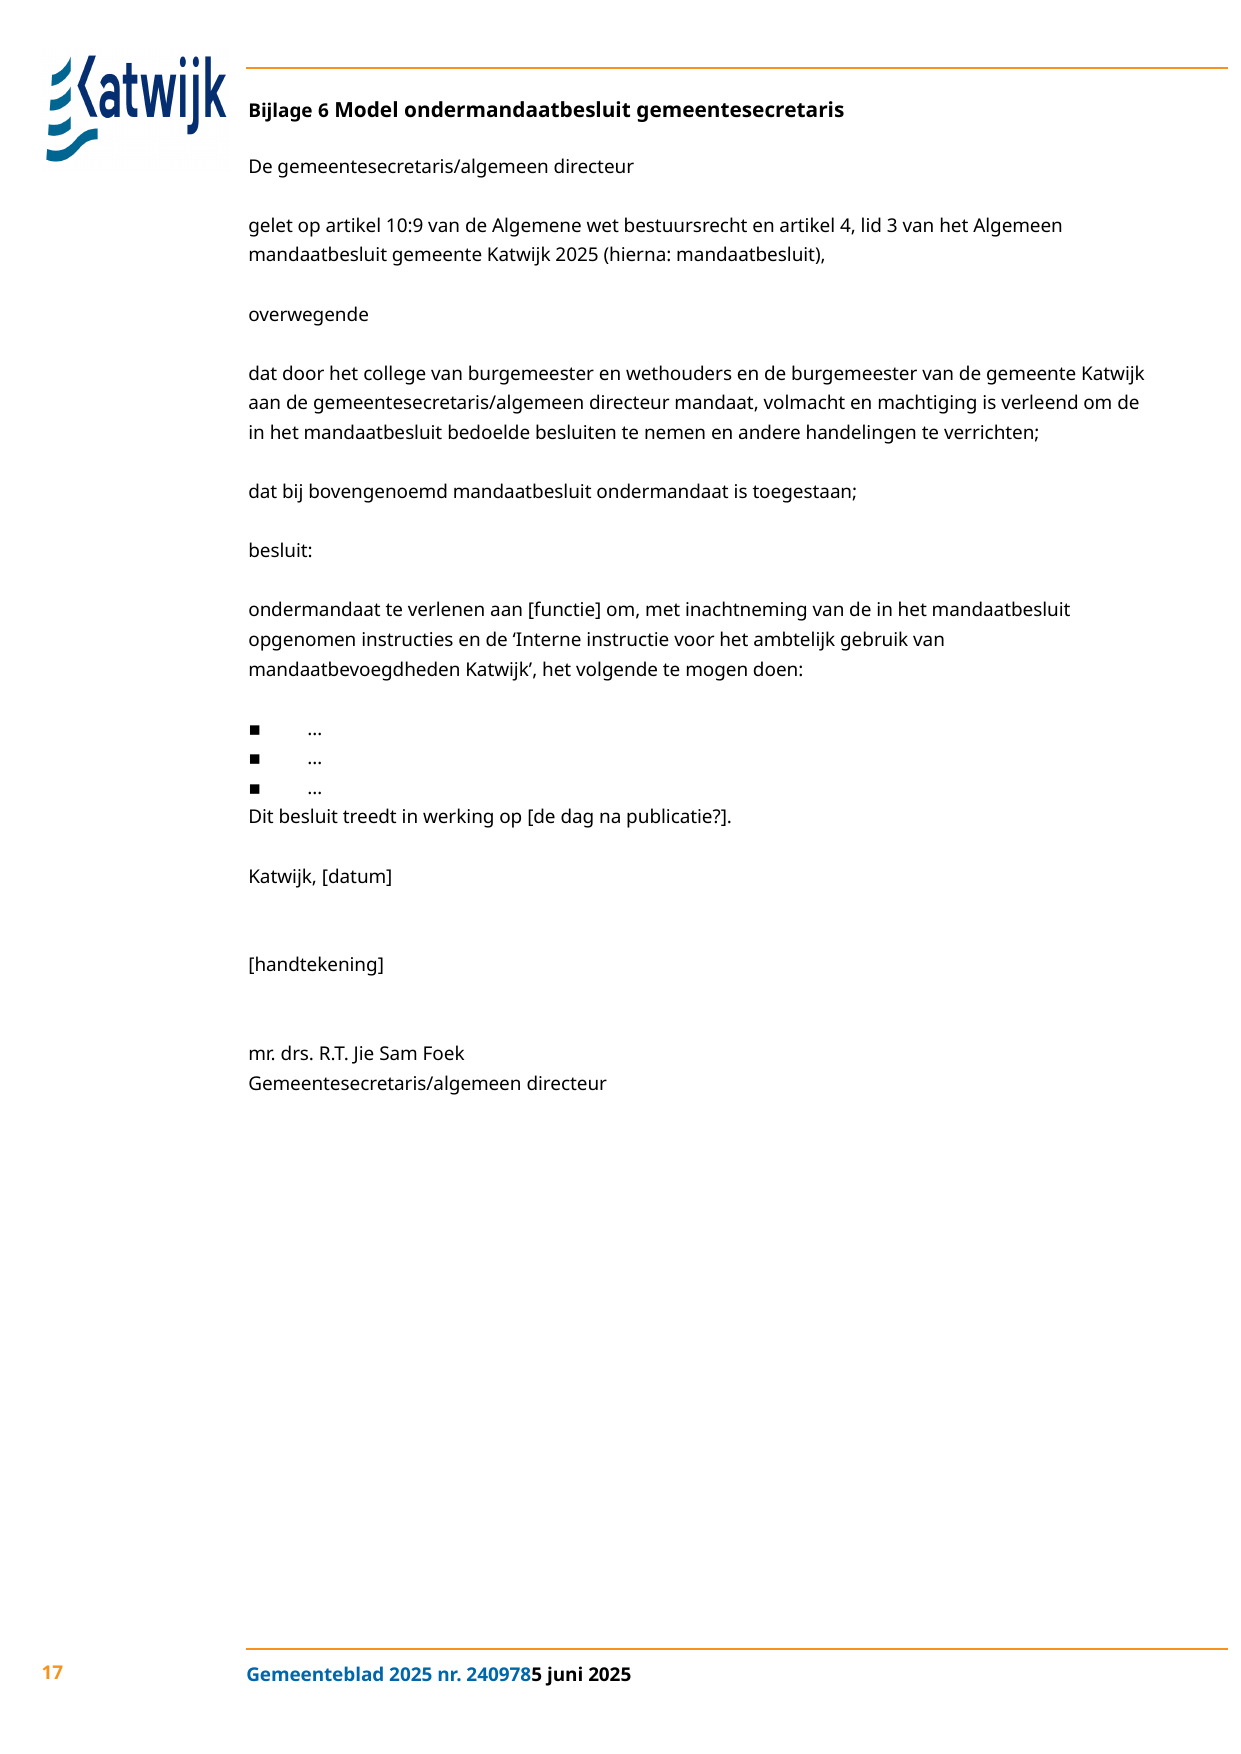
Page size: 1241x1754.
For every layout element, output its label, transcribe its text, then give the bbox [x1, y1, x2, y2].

list … [248, 744, 1152, 770]
text mr. drs. R.T. Jie Sam Foek [248, 1040, 1152, 1066]
text dat bij bovengenoemd mandaatbesluit ondermandaat is toegestaan; [248, 478, 1152, 504]
text overwegende [248, 301, 1152, 327]
text gelet op artikel 10:9 van de Algemene wet bestuursrecht en artikel 4, lid 3 van het Algemeen mandaatbesluit gemeente Katwijk 2025 (hierna: mandaatbesluit), [248, 212, 1152, 267]
text Bijlage 6 Model ondermandaatbesluit gemeentesecretaris [248, 95, 1152, 123]
text Katwijk, [datum] [248, 863, 1152, 889]
text ondermandaat te verlenen aan [functie] om, met inachtneming van de in het mandaatbesluit opgenomen instructies en de ‘Interne instructie voor het ambtelijk gebruik van mandaatbevoegdheden Katwijk’, het volgende te mogen doen: [248, 597, 1152, 682]
list … [248, 715, 1152, 741]
text Gemeentesecretaris/algemeen directeur [248, 1070, 1152, 1096]
text De gemeentesecretaris/algemeen directeur [248, 153, 1152, 179]
text besluit: [248, 537, 1152, 563]
text Dit besluit treedt in werking op [de dag na publicatie?]. [248, 804, 1152, 829]
text dat door het college van burgemeester en wethouders en de burgemeester van de gemeente Katwijk aan de gemeentesecretaris/algemeen directeur mandaat, volmacht en machtiging is verleend om de in het mandaatbesluit bedoelde besluiten te nemen en andere handelingen te verrichten; [248, 360, 1152, 445]
picture [41, 47, 231, 172]
list … [248, 774, 1152, 800]
text [handtekening] [248, 952, 1152, 977]
